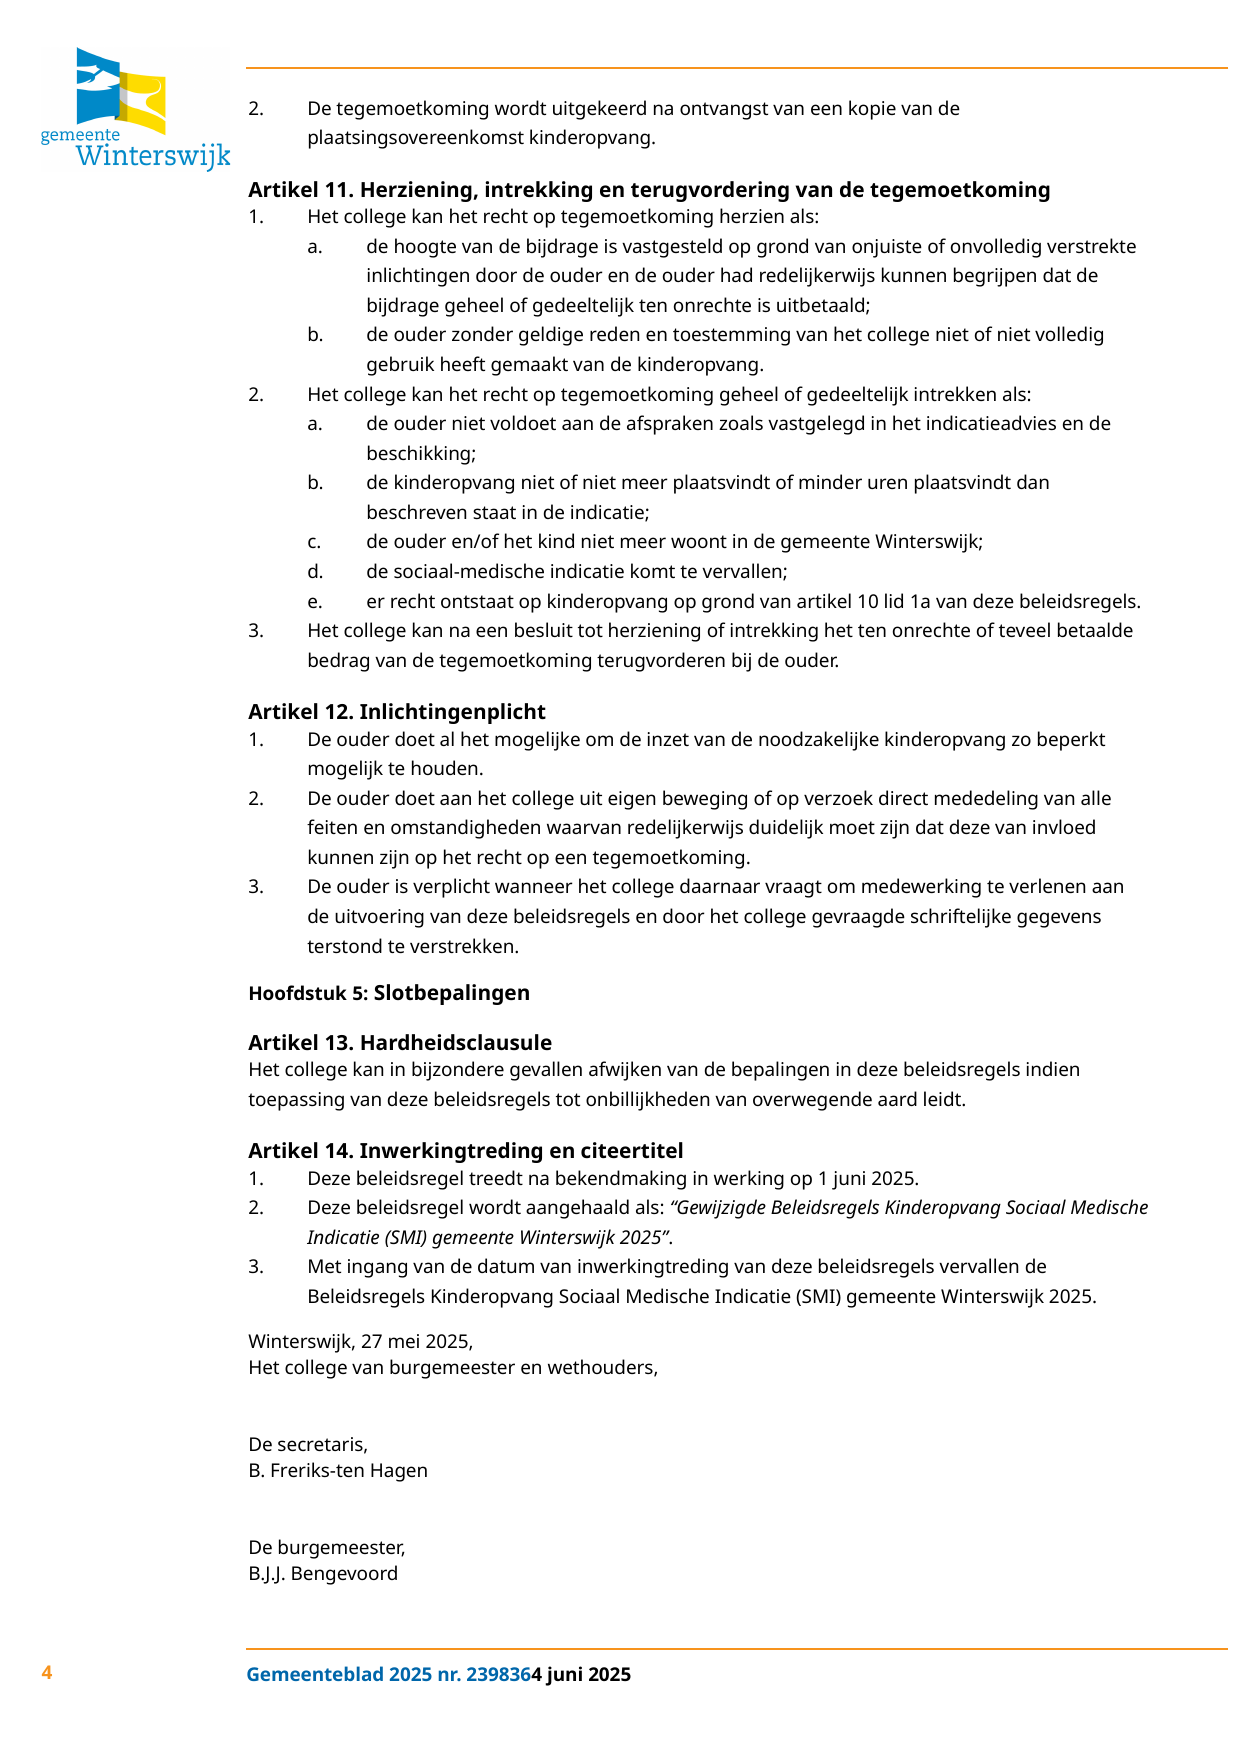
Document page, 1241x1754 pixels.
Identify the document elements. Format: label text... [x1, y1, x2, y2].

list de sociaal-medische indicatie komt te vervallen; [307, 558, 1152, 584]
list De ouder is verplicht wanneer het college daarnaar vraagt om medewerking te verlenen aan de uitvoering van deze beleidsregels en door het college gevraagde schriftelijke gegevens terstond te verstrekken. [248, 874, 1152, 959]
list Het college kan het recht op tegemoetkoming herzien als: [248, 203, 1152, 229]
picture [225, 153, 231, 162]
list de ouder niet voldoet aan de afspraken zoals vastgelegd in het indicatieadvies en de beschikking; [307, 410, 1152, 466]
list de ouder zonder geldige reden en toestemming van het college niet of niet volledig gebruik heeft gemaakt van de kinderopvang. [307, 322, 1152, 377]
text B. Freriks-ten Hagen [248, 1457, 1152, 1483]
text Artikel 12. Inlichtingenplicht [248, 697, 1152, 726]
list De ouder doet al het mogelijke om de inzet van de noodzakelijke kinderopvang zo beperkt mogelijk te houden. [248, 726, 1152, 781]
text Winterswijk, 27 mei 2025, [248, 1329, 1152, 1354]
list Met ingang van de datum van inwerkingtreding van deze beleidsregels vervallen de Beleidsregels Kinderopvang Sociaal Medische Indicatie (SMI) gemeente Winterswijk 2025. [248, 1253, 1152, 1309]
text De burgemeester, [248, 1534, 1152, 1560]
list Het college kan het recht op tegemoetkoming geheel of gedeeltelijk intrekken als: [248, 381, 1152, 406]
text De secretaris, [248, 1432, 1152, 1457]
list er recht ontstaat op kinderopvang op grond van artikel 10 lid 1a van deze beleidsregels. [307, 588, 1152, 613]
text Het college van burgemeester en wethouders, [248, 1354, 1152, 1380]
list De tegemoetkoming wordt uitgekeerd na ontvangst van een kopie van de plaatsingsovereenkomst kinderopvang. [248, 95, 1152, 150]
text Artikel 11. Herziening, intrekking en terugvordering van de tegemoetkoming [248, 175, 1152, 203]
list Deze beleidsregel wordt aangehaald als: “Gewijzigde Beleidsregels Kinderopvang Sociaal Medische Indicatie (SMI) gemeente Winterswijk 2025”. [248, 1194, 1152, 1249]
text Artikel 14. Inwerkingtreding en citeertitel [248, 1136, 1152, 1165]
text Het college kan in bijzondere gevallen afwijken van de bepalingen in deze beleidsregels indien toepassing van deze beleidsregels tot onbillijkheden van overwegende aard leidt. [248, 1056, 1152, 1112]
list Het college kan na een besluit tot herziening of intrekking het ten onrechte of teveel betaalde bedrag van de tegemoetkoming terugvorderen bij de ouder. [248, 617, 1152, 673]
list de kinderopvang niet of niet meer plaatsvindt of minder uren plaatsvindt dan beschreven staat in de indicatie; [307, 469, 1152, 525]
list De ouder doet aan het college uit eigen beweging of op verzoek direct mededeling van alle feiten en omstandigheden waarvan redelijkerwijs duidelijk moet zijn dat deze van invloed kunnen zijn op het recht op een tegemoetkoming. [248, 785, 1152, 870]
text Hoofdstuk 5: Slotbepalingen [248, 978, 1152, 1007]
text Artikel 13. Hardheidsclausule [248, 1028, 1152, 1056]
list de ouder en/of het kind niet meer woont in de gemeente Winterswijk; [307, 529, 1152, 554]
picture [41, 47, 231, 172]
text B.J.J. Bengevoord [248, 1560, 1152, 1586]
list de hoogte van de bijdrage is vastgesteld op grond van onjuiste of onvolledig verstrekte inlichtingen door de ouder en de ouder had redelijkerwijs kunnen begrijpen dat de bijdrage geheel of gedeeltelijk ten onrechte is uitbetaald; [307, 233, 1152, 318]
list Deze beleidsregel treedt na bekendmaking in werking op 1 juni 2025. [248, 1165, 1152, 1190]
